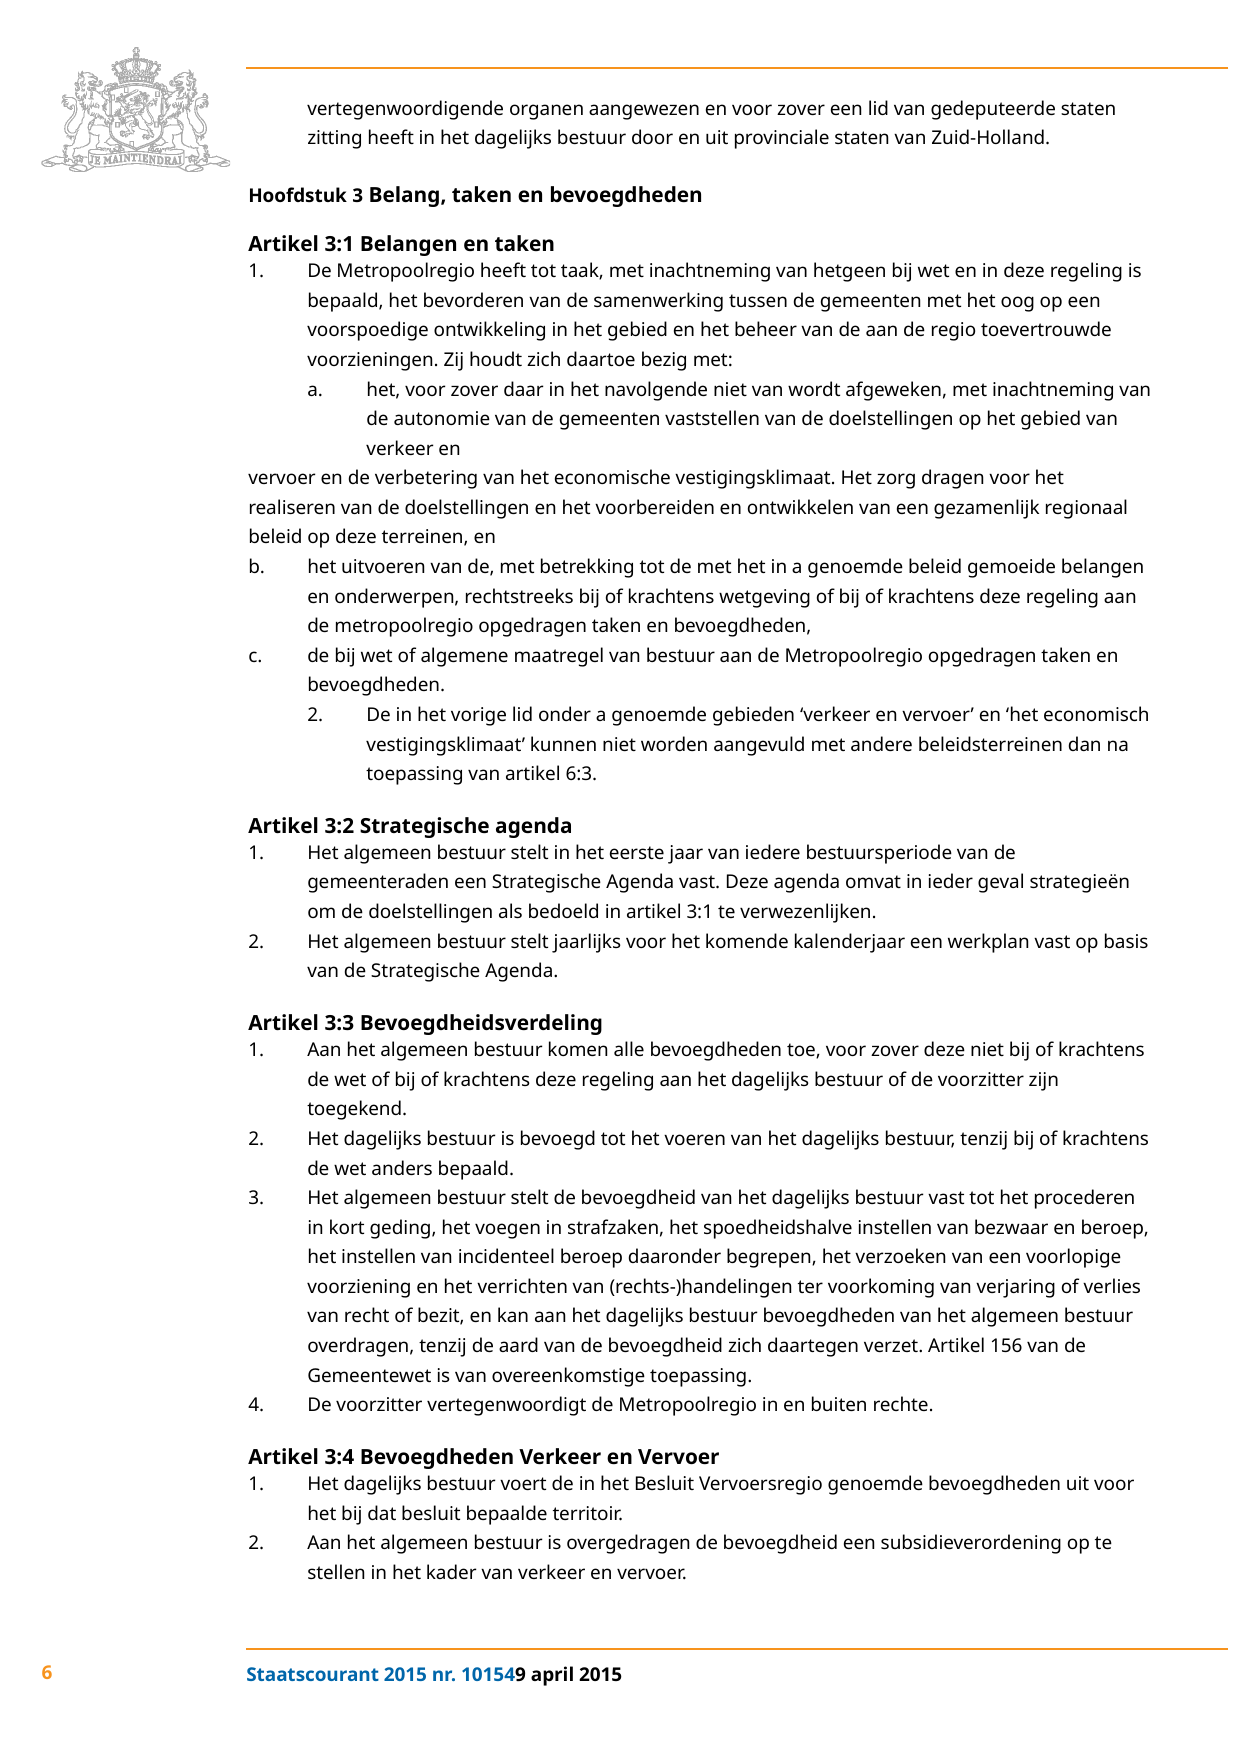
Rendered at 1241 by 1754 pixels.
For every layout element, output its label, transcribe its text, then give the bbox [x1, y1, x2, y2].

list het uitvoeren van de, met betrekking tot de met het in a genoemde beleid gemoeide belangen en onderwerpen, rechtstreeks bij of krachtens wetgeving of bij of krachtens deze regeling aan de metropoolregio opgedragen taken en bevoegdheden, [248, 553, 1152, 638]
list Het algemeen bestuur stelt de bevoegdheid van het dagelijks bestuur vast tot het procederen in kort geding, het voegen in strafzaken, het spoedheidshalve instellen van bezwaar en beroep, het instellen van incidenteel beroep daaronder begrepen, het verzoeken van een voorlopige voorziening en het verrichten van (rechts-)handelingen ter voorkoming van verjaring of verlies van recht of bezit, en kan aan het dagelijks bestuur bevoegdheden van het algemeen bestuur overdragen, tenzij de aard van de bevoegdheid zich daartegen verzet. Artikel 156 van de Gemeentewet is van overeenkomstige toepassing. [248, 1184, 1152, 1387]
list Aan het algemeen bestuur komen alle bevoegdheden toe, voor zover deze niet bij of krachtens de wet of bij of krachtens deze regeling aan het dagelijks bestuur of de voorzitter zijn toegekend. [248, 1036, 1152, 1121]
list vertegenwoordigende organen aangewezen en voor zover een lid van gedeputeerde staten zitting heeft in het dagelijks bestuur door en uit provinciale staten van Zuid-Holland. [248, 95, 1152, 150]
list Het algemeen bestuur stelt in het eerste jaar van iedere bestuursperiode van de gemeenteraden een Strategische Agenda vast. Deze agenda omvat in ieder geval strategieën om de doelstellingen als bedoeld in artikel 3:1 te verwezenlijken. [248, 839, 1152, 924]
text Artikel 3:2 Strategische agenda [248, 811, 1152, 839]
list de bij wet of algemene maatregel van bestuur aan de Metropoolregio opgedragen taken en bevoegdheden. [248, 642, 1152, 697]
text Artikel 3:3 Bevoegdheidsverdeling [248, 1008, 1152, 1036]
list Het dagelijks bestuur voert de in het Besluit Vervoersregio genoemde bevoegdheden uit voor het bij dat besluit bepaalde territoir. [248, 1470, 1152, 1526]
list Het dagelijks bestuur is bevoegd tot het voeren van het dagelijks bestuur, tenzij bij of krachtens de wet anders bepaald. [248, 1125, 1152, 1180]
text Artikel 3:4 Bevoegdheden Verkeer en Vervoer [248, 1442, 1152, 1470]
list De in het vorige lid onder a genoemde gebieden ‘verkeer en vervoer’ en ‘het economisch vestigingsklimaat’ kunnen niet worden aangevuld met andere beleidsterreinen dan na toepassing van artikel 6:3. [307, 701, 1152, 786]
list Aan het algemeen bestuur is overgedragen de bevoegdheid een subsidieverordening op te stellen in het kader van verkeer en vervoer. [248, 1529, 1152, 1585]
text Hoofdstuk 3 Belang, taken en bevoegdheden [248, 180, 1152, 208]
picture [41, 47, 231, 172]
text vervoer en de verbetering van het economische vestigingsklimaat. Het zorg dragen voor het realiseren van de doelstellingen en het voorbereiden en ontwikkelen van een gezamenlijk regionaal beleid op deze terreinen, en [248, 464, 1152, 549]
list De Metropoolregio heeft tot taak, met inachtneming van hetgeen bij wet en in deze regeling is bepaald, het bevorderen van de samenwerking tussen de gemeenten met het oog op een voorspoedige ontwikkeling in het gebied en het beheer van de aan de regio toevertrouwde voorzieningen. Zij houdt zich daartoe bezig met: [248, 257, 1152, 372]
text Artikel 3:1 Belangen en taken [248, 229, 1152, 257]
list De voorzitter vertegenwoordigt de Metropoolregio in en buiten rechte. [248, 1391, 1152, 1417]
list het, voor zover daar in het navolgende niet van wordt afgeweken, met inachtneming van de autonomie van de gemeenten vaststellen van de doelstellingen op het gebied van verkeer en [307, 376, 1152, 461]
list Het algemeen bestuur stelt jaarlijks voor het komende kalenderjaar een werkplan vast op basis van de Strategische Agenda. [248, 928, 1152, 983]
